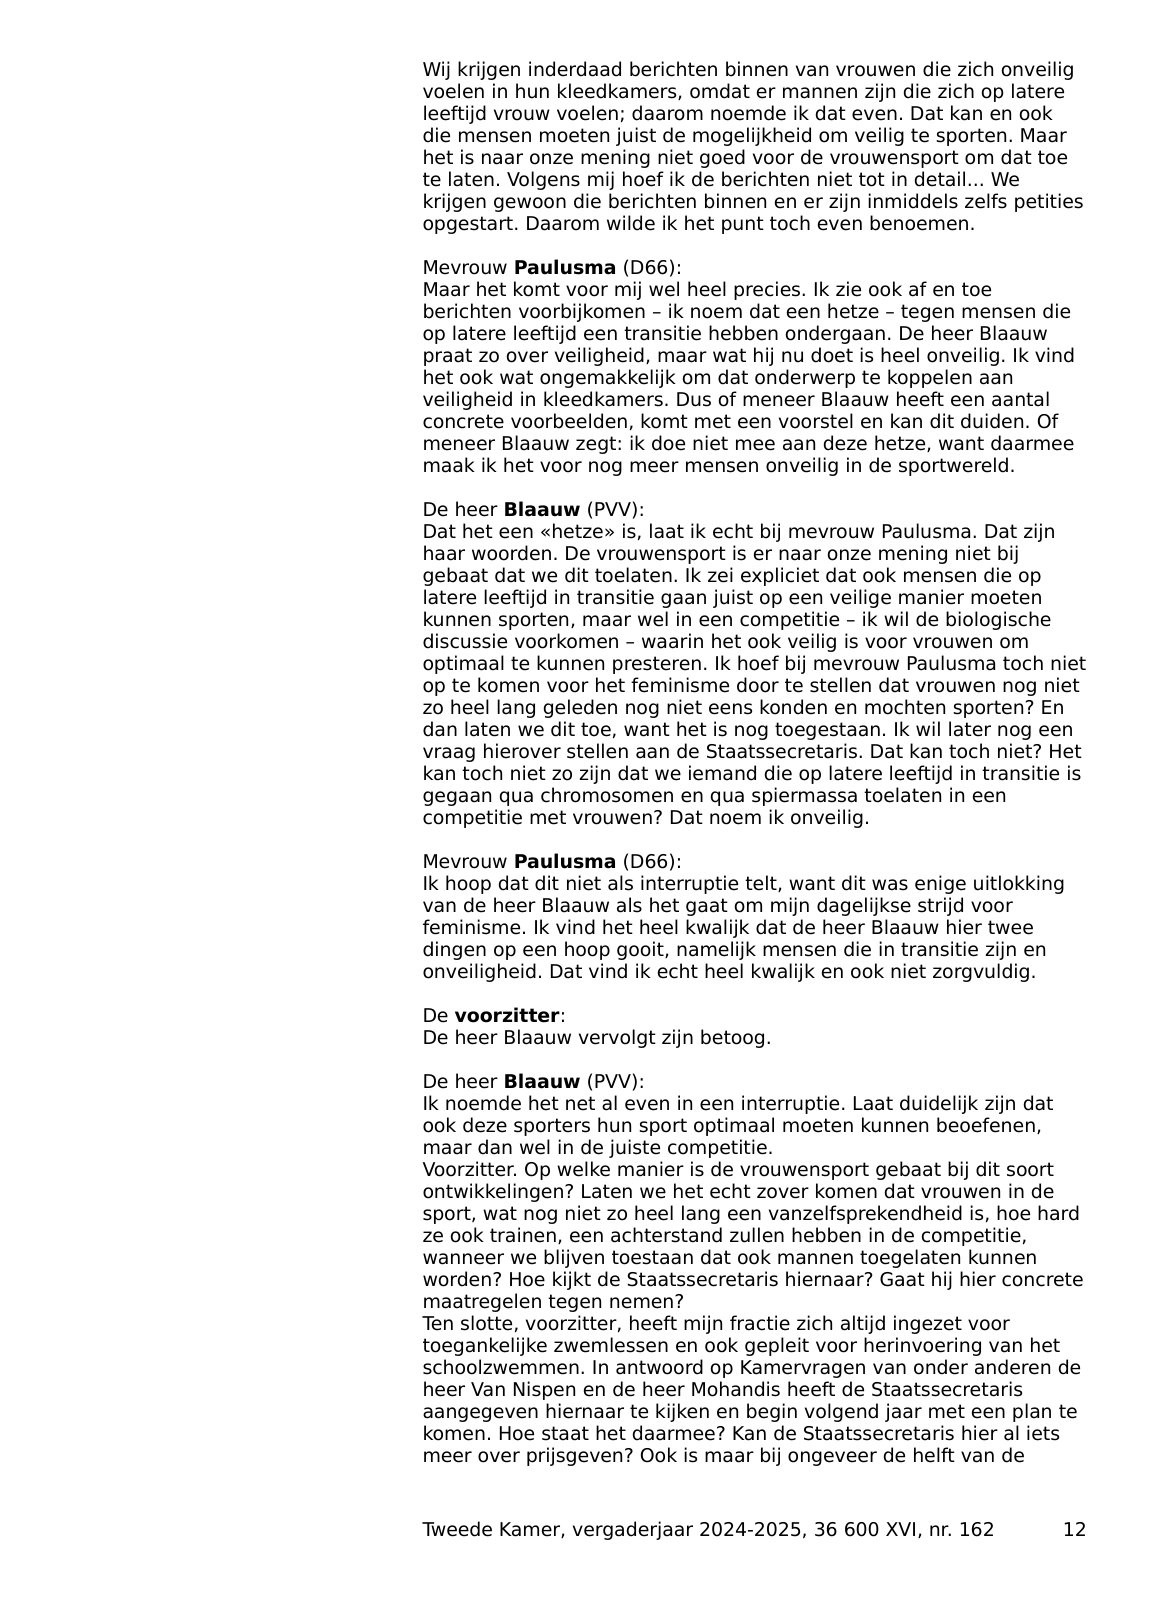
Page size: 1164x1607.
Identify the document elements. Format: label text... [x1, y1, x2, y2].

text Mevrouw Paulusma (D66): [422, 851, 1087, 873]
text Wij krijgen inderdaad berichten binnen van vrouwen die zich onveilig voelen in hun kleedkamers, omdat er mannen zijn die zich op latere leeftijd vrouw voelen; daarom noemde ik dat even. Dat kan en ook die mensen moeten juist de mogelijkheid om veilig te sporten. Maar het is naar onze mening niet goed voor de vrouwensport om dat toe te laten. Volgens mij hoef ik de berichten niet tot in detail... We krijgen gewoon die berichten binnen en er zijn inmiddels zelfs petities opgestart. Daarom wilde ik het punt toch even benoemen. [422, 59, 1087, 235]
text De heer Blaauw (PVV): [422, 499, 1087, 521]
text Mevrouw Paulusma (D66): [422, 257, 1087, 279]
text De heer Blaauw (PVV): [422, 1071, 1087, 1093]
text De voorzitter: [422, 1005, 1087, 1027]
text Ik hoop dat dit niet als interruptie telt, want dit was enige uitlokking van de heer Blaauw als het gaat om mijn dagelijkse strijd voor feminisme. Ik vind het heel kwalijk dat de heer Blaauw hier twee dingen op een hoop gooit, namelijk mensen die in transitie zijn en onveiligheid. Dat vind ik echt heel kwalijk en ook niet zorgvuldig. [422, 873, 1087, 983]
text De heer Blaauw vervolgt zijn betoog. [422, 1027, 1087, 1049]
text Voorzitter. Op welke manier is de vrouwensport gebaat bij dit soort ontwikkelingen? Laten we het echt zover komen dat vrouwen in de sport, wat nog niet zo heel lang een vanzelfsprekendheid is, hoe hard ze ook trainen, een achterstand zullen hebben in de competitie, wanneer we blijven toestaan dat ook mannen toegelaten kunnen worden? Hoe kijkt de Staatssecretaris hiernaar? Gaat hij hier concrete maatregelen tegen nemen? [422, 1159, 1087, 1313]
text Ten slotte, voorzitter, heeft mijn fractie zich altijd ingezet voor toegankelijke zwemlessen en ook gepleit voor herinvoering van het schoolzwemmen. In antwoord op Kamervragen van onder anderen de heer Van Nispen en de heer Mohandis heeft de Staatssecretaris aangegeven hiernaar te kijken en begin volgend jaar met een plan te komen. Hoe staat het daarmee? Kan de Staatssecretaris hier al iets meer over prijsgeven? Ook is maar bij ongeveer de helft van de [422, 1313, 1087, 1467]
text Dat het een «hetze» is, laat ik echt bij mevrouw Paulusma. Dat zijn haar woorden. De vrouwensport is er naar onze mening niet bij gebaat dat we dit toelaten. Ik zei expliciet dat ook mensen die op latere leeftijd in transitie gaan juist op een veilige manier moeten kunnen sporten, maar wel in een competitie – ik wil de biologische discussie voorkomen – waarin het ook veilig is voor vrouwen om optimaal te kunnen presteren. Ik hoef bij mevrouw Paulusma toch niet op te komen voor het feminisme door te stellen dat vrouwen nog niet zo heel lang geleden nog niet eens konden en mochten sporten? En dan laten we dit toe, want het is nog toegestaan. Ik wil later nog een vraag hierover stellen aan de Staatssecretaris. Dat kan toch niet? Het kan toch niet zo zijn dat we iemand die op latere leeftijd in transitie is gegaan qua chromosomen en qua spiermassa toelaten in een competitie met vrouwen? Dat noem ik onveilig. [422, 521, 1087, 829]
text Ik noemde het net al even in een interruptie. Laat duidelijk zijn dat ook deze sporters hun sport optimaal moeten kunnen beoefenen, maar dan wel in de juiste competitie. [422, 1093, 1087, 1159]
text Maar het komt voor mij wel heel precies. Ik zie ook af en toe berichten voorbijkomen – ik noem dat een hetze – tegen mensen die op latere leeftijd een transitie hebben ondergaan. De heer Blaauw praat zo over veiligheid, maar wat hij nu doet is heel onveilig. Ik vind het ook wat ongemakkelijk om dat onderwerp te koppelen aan veiligheid in kleedkamers. Dus of meneer Blaauw heeft een aantal concrete voorbeelden, komt met een voorstel en kan dit duiden. Of meneer Blaauw zegt: ik doe niet mee aan deze hetze, want daarmee maak ik het voor nog meer mensen onveilig in de sportwereld. [422, 279, 1087, 477]
